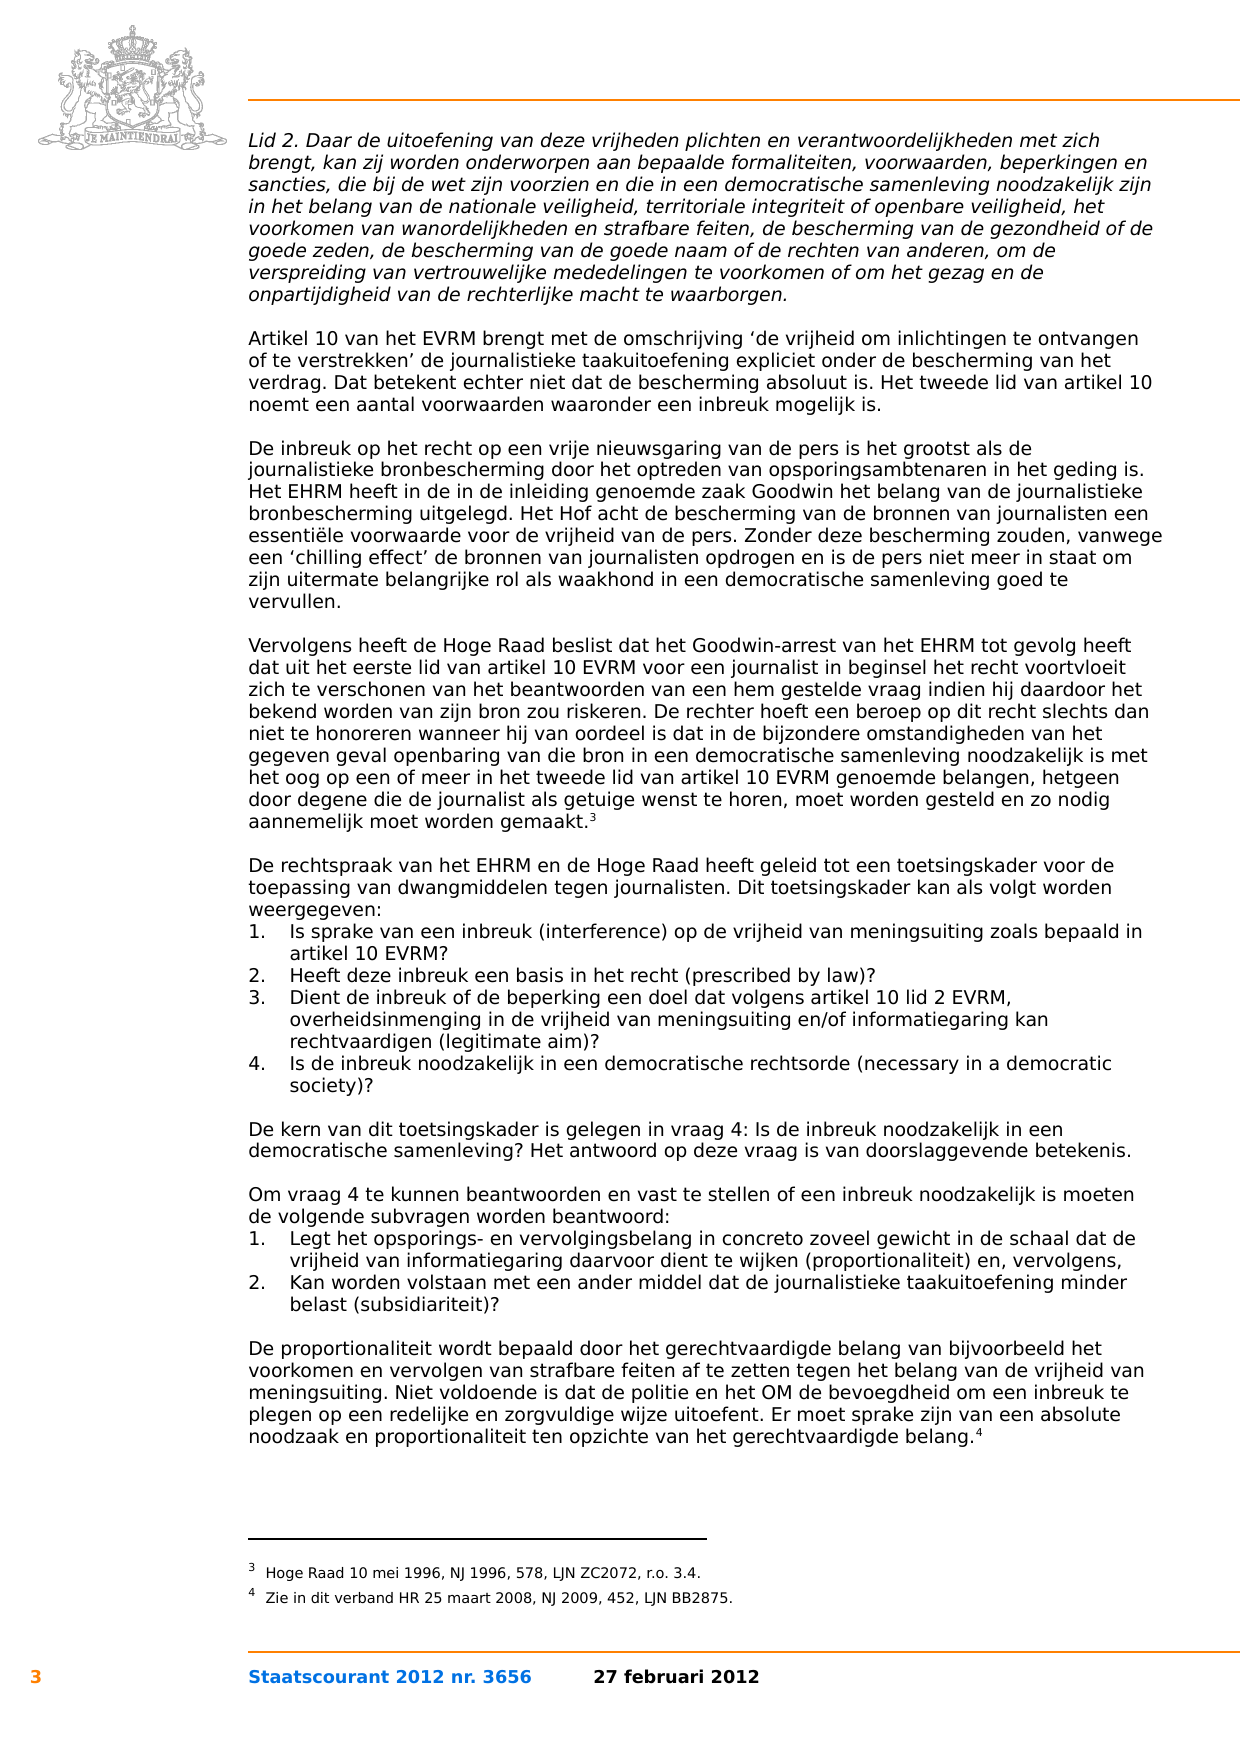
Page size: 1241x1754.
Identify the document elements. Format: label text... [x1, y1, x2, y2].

text De rechtspraak van het EHRM en de Hoge Raad heeft geleid tot een toetsingskader voor de toepassing van dwangmiddelen tegen journalisten. Dit toetsingskader kan als volgt worden weergegeven: [248, 855, 1163, 921]
text 4. Is de inbreuk noodzakelijk in een democratische rechtsorde (necessary in a democratic society)? [248, 1053, 1163, 1097]
text Om vraag 4 te kunnen beantwoorden en vast te stellen of een inbreuk noodzakelijk is moeten de volgende subvragen worden beantwoord: [248, 1184, 1163, 1228]
text Artikel 10 van het EVRM brengt met de omschrijving ‘de vrijheid om inlichtingen te ontvangen of te verstrekken’ de journalistieke taakuitoefening expliciet onder de bescherming van het verdrag. Dat betekent echter niet dat de bescherming absoluut is. Het tweede lid van artikel 10 noemt een aantal voorwaarden waaronder een inbreuk mogelijk is. [248, 328, 1163, 416]
text De kern van dit toetsingskader is gelegen in vraag 4: Is de inbreuk noodzakelijk in een democratische samenleving? Het antwoord op deze vraag is van doorslaggevende betekenis. [248, 1118, 1163, 1162]
text 1. Is sprake van een inbreuk (interference) op de vrijheid van meningsuiting zoals bepaald in artikel 10 EVRM? [248, 921, 1163, 965]
text 1. Legt het opsporings- en vervolgingsbelang in concreto zoveel gewicht in de schaal dat de vrijheid van informatiegaring daarvoor dient te wijken (proportionaliteit) en, vervolgens, [248, 1228, 1163, 1272]
text De proportionaliteit wordt bepaald door het gerechtvaardigde belang van bijvoorbeeld het voorkomen en vervolgen van strafbare feiten af te zetten tegen het belang van de vrijheid van meningsuiting. Niet voldoende is dat de politie en het OM de bevoegdheid om een inbreuk te plegen op een redelijke en zorgvuldige wijze uitoefent. Er moet sprake zijn van een absolute noodzaak en proportionaliteit ten opzichte van het gerechtvaardigde belang. [248, 1338, 1163, 1448]
text De inbreuk op het recht op een vrije nieuwsgaring van de pers is het grootst als de journalistieke bronbescherming door het optreden van opsporingsambtenaren in het geding is. Het EHRM heeft in de in de inleiding genoemde zaak Goodwin het belang van de journalistieke bronbescherming uitgelegd. Het Hof acht de bescherming van de bronnen van journalisten een essentiële voorwaarde voor de vrijheid van de pers. Zonder deze bescherming zouden, vanwege een ‘chilling effect’ de bronnen van journalisten opdrogen en is de pers niet meer in staat om zijn uitermate belangrijke rol als waakhond in een democratische samenleving goed te vervullen. [248, 437, 1163, 613]
text 2. Heeft deze inbreuk een basis in het recht (prescribed by law)? [248, 965, 1163, 987]
text Vervolgens heeft de Hoge Raad beslist dat het Goodwin-arrest van het EHRM tot gevolg heeft dat uit het eerste lid van artikel 10 EVRM voor een journalist in beginsel het recht voortvloeit zich te verschonen van het beantwoorden van een hem gestelde vraag indien hij daardoor het bekend worden van zijn bron zou riskeren. De rechter hoeft een beroep op dit recht slechts dan niet te honoreren wanneer hij van oordeel is dat in de bijzondere omstandigheden van het gegeven geval openbaring van die bron in een democratische samenleving noodzakelijk is met het oog op een of meer in het tweede lid van artikel 10 EVRM genoemde belangen, hetgeen door degene die de journalist als getuige wenst te horen, moet worden gesteld en zo nodig aannemelijk moet worden gemaakt. [248, 635, 1163, 833]
picture [38, 25, 227, 150]
text Hoge Raad 10 mei 1996, NJ 1996, 578, LJN ZC2072, r.o. 3.4. [248, 1561, 1163, 1583]
text 3. Dient de inbreuk of de beperking een doel dat volgens artikel 10 lid 2 EVRM, overheidsinmenging in de vrijheid van meningsuiting en/of informatiegaring kan rechtvaardigen (legitimate aim)? [248, 987, 1163, 1053]
text 2. Kan worden volstaan met een ander middel dat de journalistieke taakuitoefening minder belast (subsidiariteit)? [248, 1272, 1163, 1316]
text Lid 2. Daar de uitoefening van deze vrijheden plichten en verantwoordelijkheden met zich brengt, kan zij worden onderworpen aan bepaalde formaliteiten, voorwaarden, beperkingen en sancties, die bij de wet zijn voorzien en die in een democratische samenleving noodzakelijk zijn in het belang van de nationale veiligheid, territoriale integriteit of openbare veiligheid, het voorkomen van wanordelijkheden en strafbare feiten, de bescherming van de gezondheid of de goede zeden, de bescherming van de goede naam of de rechten van anderen, om de verspreiding van vertrouwelijke mededelingen te voorkomen of om het gezag en de onpartijdigheid van de rechterlijke macht te waarborgen. [248, 130, 1163, 306]
text Zie in dit verband HR 25 maart 2008, NJ 2009, 452, LJN BB2875. [248, 1586, 1163, 1608]
